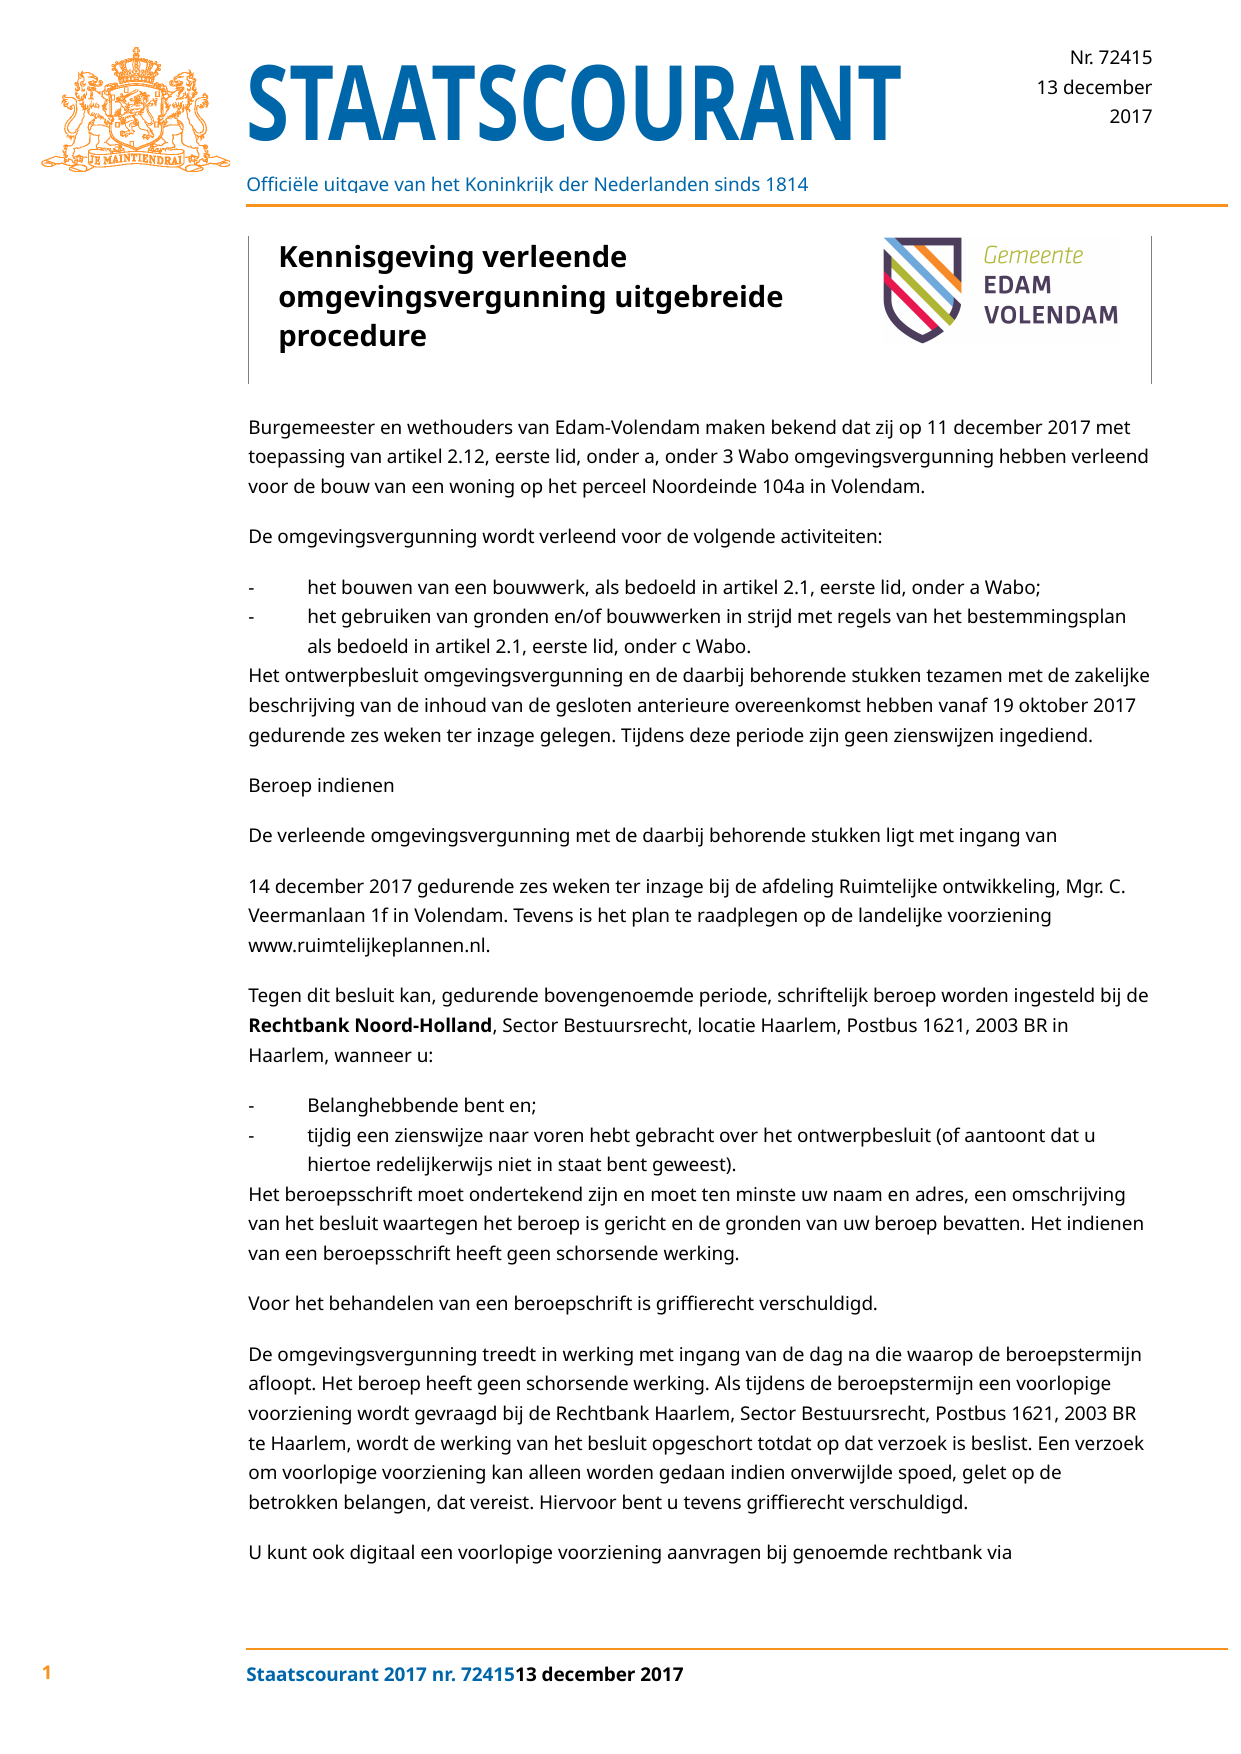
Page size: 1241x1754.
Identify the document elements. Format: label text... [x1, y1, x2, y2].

list Belanghebbende bent en; [248, 1092, 1152, 1118]
text Tegen dit besluit kan, gedurende bovengenoemde periode, schriftelijk beroep worden ingesteld bij de Rechtbank Noord-Holland, Sector Bestuursrecht, locatie Haarlem, Postbus 1621, 2003 BR in Haarlem, wanneer u: [248, 983, 1152, 1068]
table_header [850, 236, 1151, 384]
text U kunt ook digitaal een voorlopige voorziening aanvragen bij genoemde rechtbank via [248, 1539, 1152, 1565]
picture [41, 47, 231, 172]
text Het beroepsschrift moet ondertekend zijn en moet ten minste uw naam en adres, een omschrijving van het besluit waartegen het beroep is gericht en de gronden van uw beroep bevatten. Het indienen van een beroepsschrift heeft geen schorsende werking. [248, 1181, 1152, 1266]
text 14 december 2017 gedurende zes weken ter inzage bij de afdeling Ruimtelijke ontwikkeling, Mgr. C. Veermanlaan 1f in Volendam. Tevens is het plan te raadplegen op de landelijke voorziening www.ruimtelijkeplannen.nl. [248, 873, 1152, 958]
list het gebruiken van gronden en/of bouwwerken in strijd met regels van het bestemmingsplan als bedoeld in artikel 2.1, eerste lid, onder c Wabo. [248, 603, 1152, 659]
text De omgevingsvergunning treedt in werking met ingang van de dag na die waarop de beroepstermijn afloopt. Het beroep heeft geen schorsende werking. Als tijdens de beroepstermijn een voorlopige voorziening wordt gevraagd bij de Rechtbank Haarlem, Sector Bestuursrecht, Postbus 1621, 2003 BR te Haarlem, wordt de werking van het besluit opgeschort totdat op dat verzoek is beslist. Een verzoek om voorlopige voorziening kan alleen worden gedaan indien onverwijlde spoed, gelet op de betrokken belangen, dat vereist. Hiervoor bent u tevens griffierecht verschuldigd. [248, 1341, 1152, 1515]
text Burgemeester en wethouders van Edam-Volendam maken bekend dat zij op 11 december 2017 met toepassing van artikel 2.12, eerste lid, onder a, onder 3 Wabo omgevingsvergunning hebben verleend voor de bouw van een woning op het perceel Noordeinde 104a in Volendam. [248, 414, 1152, 499]
text Voor het behandelen van een beroepschrift is griffierecht verschuldigd. [248, 1291, 1152, 1316]
table_header Kennisgeving verleende omgevingsvergunning uitgebreide procedure [249, 236, 850, 384]
list het bouwen van een bouwwerk, als bedoeld in artikel 2.1, eerste lid, onder a Wabo; [248, 574, 1152, 600]
text De verleende omgevingsvergunning met de daarbij behorende stukken ligt met ingang van [248, 823, 1152, 848]
text Het ontwerpbesluit omgevingsvergunning en de daarbij behorende stukken tezamen met de zakelijke beschrijving van de inhoud van de gesloten anterieure overeenkomst hebben vanaf 19 oktober 2017 gedurende zes weken ter inzage gelegen. Tijdens deze periode zijn geen zienswijzen ingediend. [248, 663, 1152, 748]
picture [882, 236, 1119, 346]
list tijdig een zienswijze naar voren hebt gebracht over het ontwerpbesluit (of aantoont dat u hiertoe redelijkerwijs niet in staat bent geweest). [248, 1122, 1152, 1177]
text Beroep indienen [248, 772, 1152, 798]
text De omgevingsvergunning wordt verleend voor de volgende activiteiten: [248, 523, 1152, 549]
